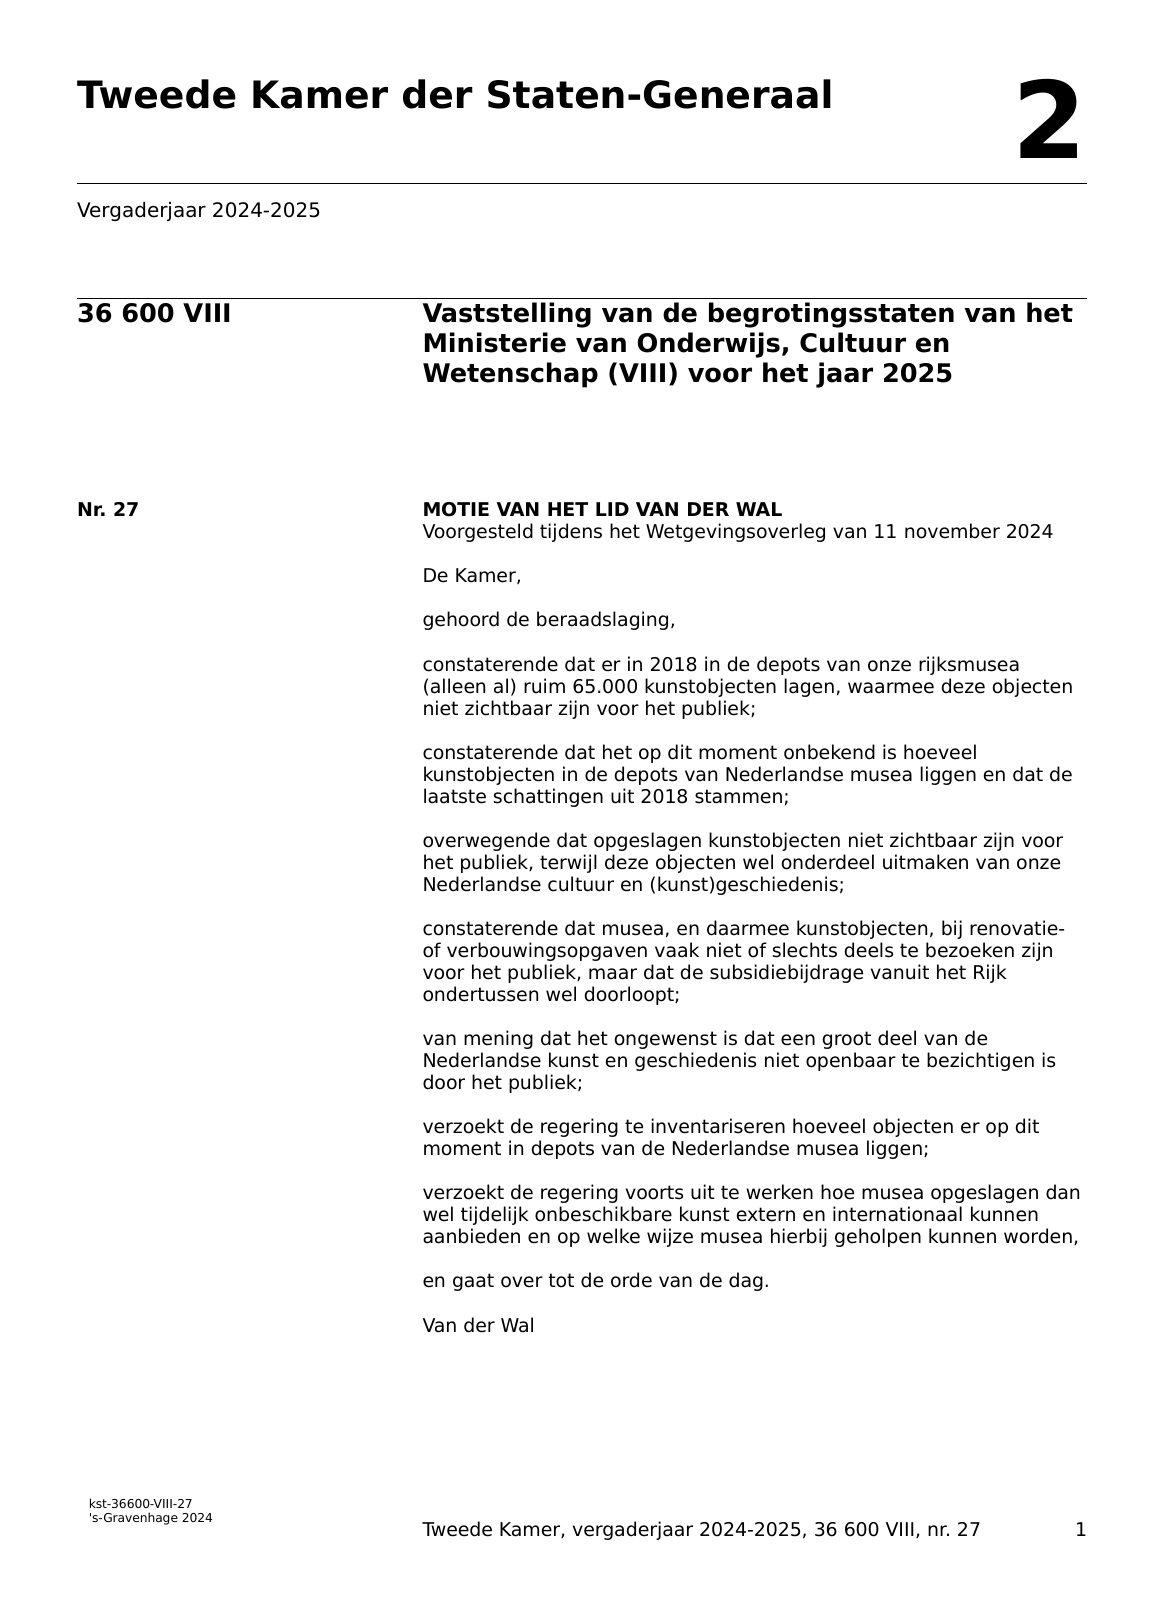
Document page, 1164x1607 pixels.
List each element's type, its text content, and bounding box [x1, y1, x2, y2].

table_header 2 [886, 59, 1087, 183]
text constaterende dat musea, en daarmee kunstobjecten, bij renovatie- of verbouwingsopgaven vaak niet of slechts deels te bezoeken zijn voor het publiek, maar dat de subsidiebijdrage vanuit het Rijk ondertussen wel doorloopt; [422, 918, 1087, 1006]
text kst-36600-VIII-27 [88, 1497, 323, 1511]
text constaterende dat er in 2018 in de depots van onze rijksmusea (alleen al) ruim 65.000 kunstobjecten lagen, waarmee deze objecten niet zichtbaar zijn voor het publiek; [422, 653, 1087, 719]
subtitle 36 600 VIII Vaststelling van de begrotingsstaten van het Ministerie van Onderwijs, Cultuur en Wetenschap (VIII) voor het jaar 2025 [77, 299, 1087, 388]
text verzoekt de regering voorts uit te werken hoe musea opgeslagen dan wel tijdelijk onbeschikbare kunst extern en internationaal kunnen aanbieden en op welke wijze musea hierbij geholpen kunnen worden, [422, 1182, 1087, 1248]
table_header Tweede Kamer der Staten-Generaal [77, 59, 886, 183]
text verzoekt de regering te inventariseren hoeveel objecten er op dit moment in depots van de Nederlandse musea liggen; [422, 1116, 1087, 1160]
text gehoord de beraadslaging, [422, 609, 1087, 631]
text Van der Wal [422, 1314, 1087, 1337]
text overwegende dat opgeslagen kunstobjecten niet zichtbaar zijn voor het publiek, terwijl deze objecten wel onderdeel uitmaken van onze Nederlandse cultuur en (kunst)geschiedenis; [422, 830, 1087, 896]
text van mening dat het ongewenst is dat een groot deel van de Nederlandse kunst en geschiedenis niet openbaar te bezichtigen is door het publiek; [422, 1028, 1087, 1094]
table_cell Vergaderjaar 2024-2025 [77, 184, 1087, 298]
text 's-Gravenhage 2024 [88, 1511, 323, 1525]
text De Kamer, [422, 565, 1087, 587]
text en gaat over tot de orde van de dag. [422, 1270, 1087, 1292]
text Voorgesteld tijdens het Wetgevingsoverleg van 11 november 2024 [422, 521, 1087, 543]
subtitle Nr. 27 MOTIE VAN HET LID VAN DER WAL [77, 499, 1087, 521]
text constaterende dat het op dit moment onbekend is hoeveel kunstobjecten in de depots van Nederlandse musea liggen en dat de laatste schattingen uit 2018 stammen; [422, 742, 1087, 808]
